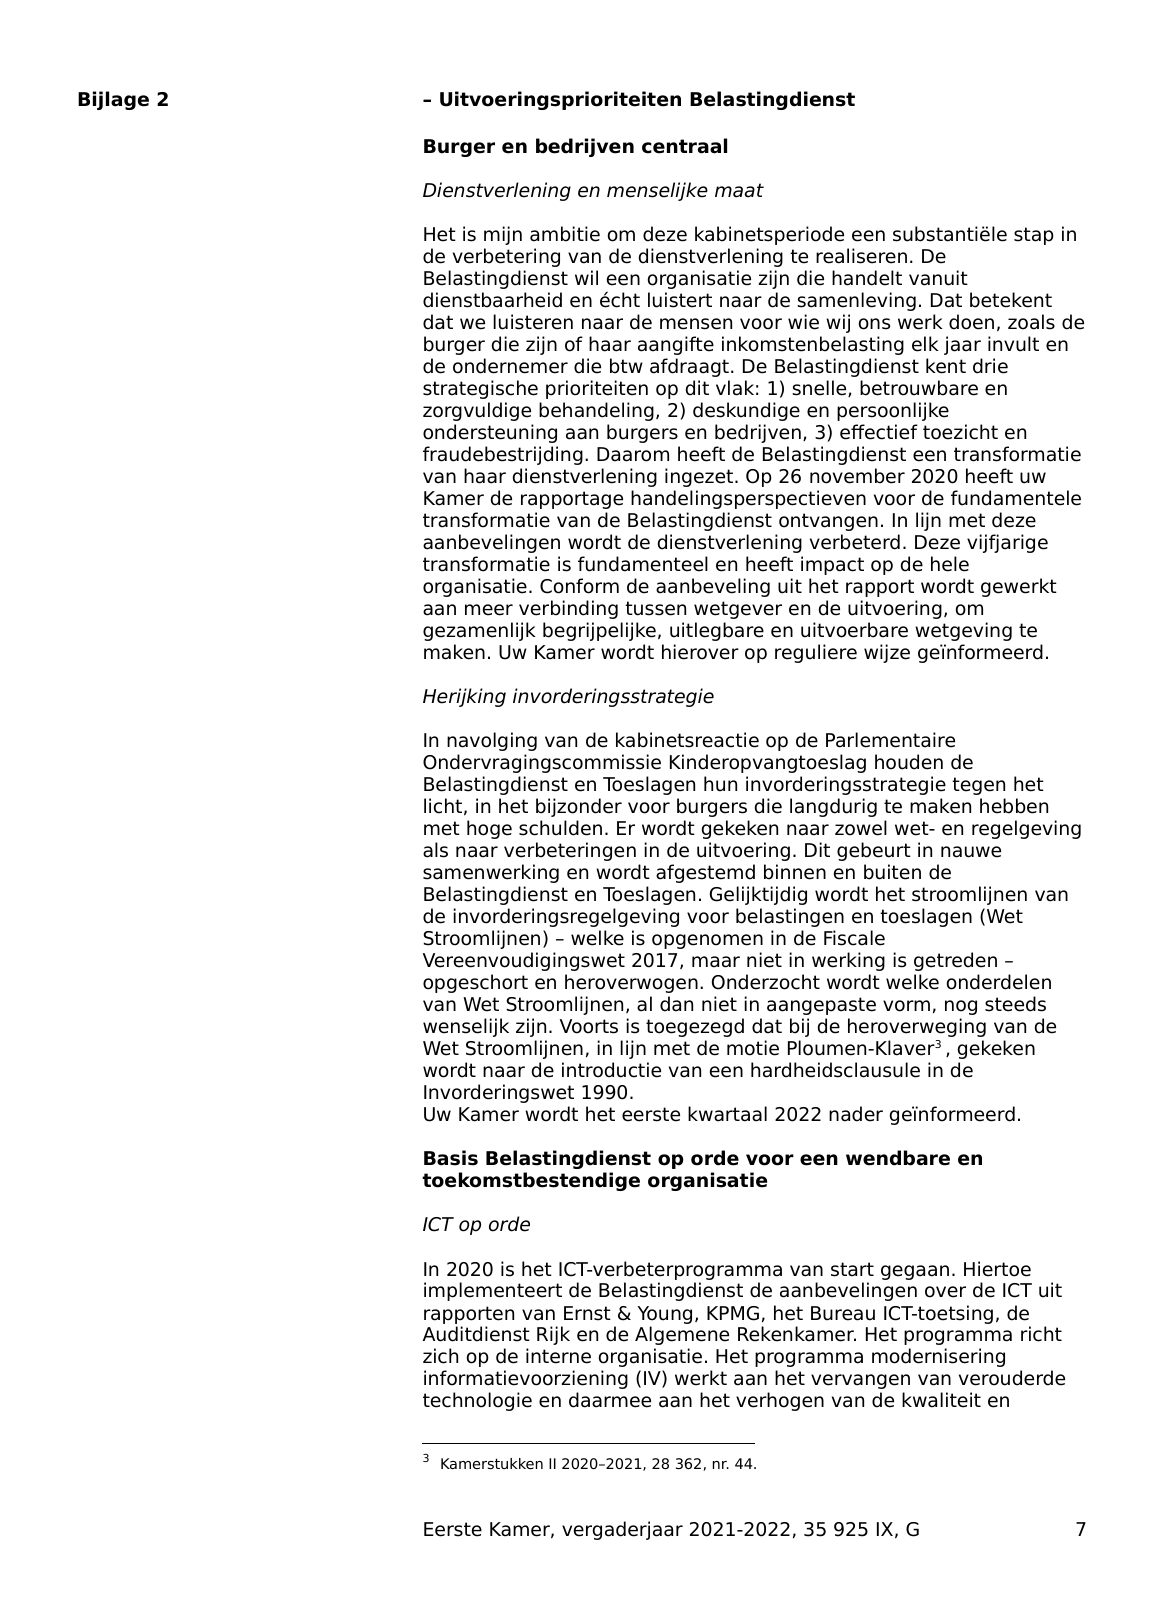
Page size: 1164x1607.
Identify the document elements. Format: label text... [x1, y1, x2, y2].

subtitle Burger en bedrijven centraal [422, 136, 1087, 158]
text In navolging van de kabinetsreactie op de Parlementaire Ondervragingscommissie Kinderopvangtoeslag houden de Belastingdienst en Toeslagen hun invorderingsstrategie tegen het licht, in het bijzonder voor burgers die langdurig te maken hebben met hoge schulden. Er wordt gekeken naar zowel wet- en regelgeving als naar verbeteringen in de uitvoering. Dit gebeurt in nauwe samenwerking en wordt afgestemd binnen en buiten de Belastingdienst en Toeslagen. Gelijktijdig wordt het stroomlijnen van de invorderingsregelgeving voor belastingen en toeslagen (Wet Stroomlijnen) – welke is opgenomen in de Fiscale Vereenvoudigingswet 2017, maar niet in werking is getreden – opgeschort en heroverwogen. Onderzocht wordt welke onderdelen van Wet Stroomlijnen, al dan niet in aangepaste vorm, nog steeds wenselijk zijn. Voorts is toegezegd dat bij de heroverweging van de Wet Stroomlijnen, in lijn met de motie Ploumen-Klaver, gekeken wordt naar de introductie van een hardheidsclausule in de Invorderingswet 1990. [422, 730, 1087, 1104]
subtitle Bijlage 2 – Uitvoeringsprioriteiten Belastingdienst [77, 89, 1087, 111]
text In 2020 is het ICT-verbeterprogramma van start gegaan. Hiertoe implementeert de Belastingdienst de aanbevelingen over de ICT uit rapporten van Ernst & Young, KPMG, het Bureau ICT-toetsing, de Auditdienst Rijk en de Algemene Rekenkamer. Het programma richt zich op de interne organisatie. Het programma modernisering informatievoorziening (IV) werkt aan het vervangen van verouderde technologie en daarmee aan het verhogen van de kwaliteit en [422, 1258, 1087, 1412]
subtitle ICT op orde [422, 1214, 1087, 1236]
subtitle Herijking invorderingsstrategie [422, 686, 1087, 708]
text Kamerstukken II 2020–2021, 28 362, nr. 44. [422, 1452, 1087, 1474]
subtitle Dienstverlening en menselijke maat [422, 180, 1087, 202]
subtitle Basis Belastingdienst op orde voor een wendbare en toekomstbestendige organisatie [422, 1148, 1087, 1192]
text Het is mijn ambitie om deze kabinetsperiode een substantiële stap in de verbetering van de dienstverlening te realiseren. De Belastingdienst wil een organisatie zijn die handelt vanuit dienstbaarheid en écht luistert naar de samenleving. Dat betekent dat we luisteren naar de mensen voor wie wij ons werk doen, zoals de burger die zijn of haar aangifte inkomstenbelasting elk jaar invult en de ondernemer die btw afdraagt. De Belastingdienst kent drie strategische prioriteiten op dit vlak: 1) snelle, betrouwbare en zorgvuldige behandeling, 2) deskundige en persoonlijke ondersteuning aan burgers en bedrijven, 3) effectief toezicht en fraudebestrijding. Daarom heeft de Belastingdienst een transformatie van haar dienstverlening ingezet. Op 26 november 2020 heeft uw Kamer de rapportage handelingsperspectieven voor de fundamentele transformatie van de Belastingdienst ontvangen. In lijn met deze aanbevelingen wordt de dienstverlening verbeterd. Deze vijfjarige transformatie is fundamenteel en heeft impact op de hele organisatie. Conform de aanbeveling uit het rapport wordt gewerkt aan meer verbinding tussen wetgever en de uitvoering, om gezamenlijk begrijpelijke, uitlegbare en uitvoerbare wetgeving te maken. Uw Kamer wordt hierover op reguliere wijze geïnformeerd. [422, 224, 1087, 664]
text Uw Kamer wordt het eerste kwartaal 2022 nader geïnformeerd. [422, 1104, 1087, 1126]
